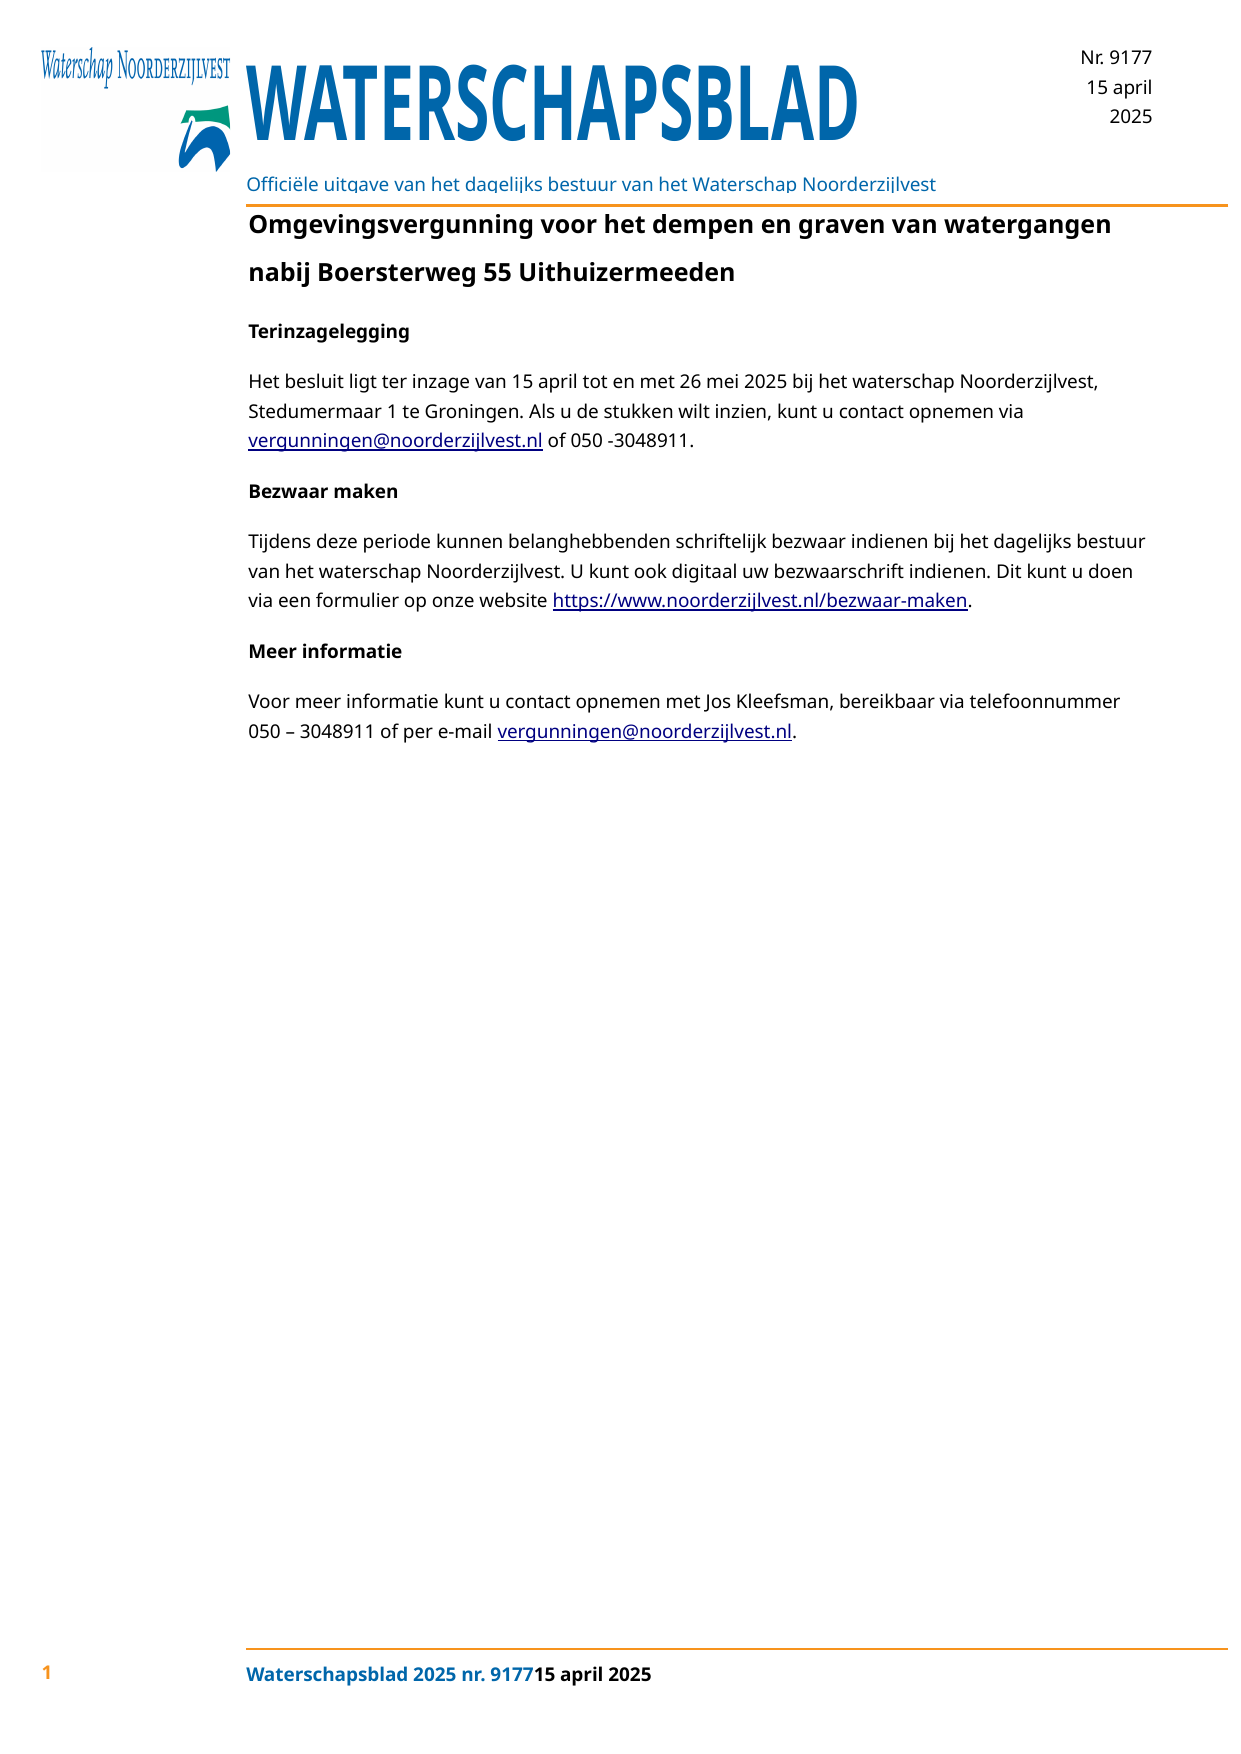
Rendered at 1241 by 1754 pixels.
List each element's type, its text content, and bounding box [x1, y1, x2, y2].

text Tijdens deze periode kunnen belanghebbenden schriftelijk bezwaar indienen bij het dagelijks bestuur van het waterschap Noorderzijlvest. U kunt ook digitaal uw bezwaarschrift indienen. Dit kunt u doen via een formulier op onze website https://www.noorderzijlvest.nl/bezwaar-maken. [248, 528, 1152, 613]
text Het besluit ligt ter inzage van 15 april tot en met 26 mei 2025 bij het waterschap Noorderzijlvest, Stedumermaar 1 te Groningen. Als u de stukken wilt inzien, kunt u contact opnemen via vergunningen@noorderzijlvest.nl of 050 -3048911. [248, 368, 1152, 453]
text Terinzagelegging [248, 318, 1152, 344]
text Meer informatie [248, 638, 1152, 664]
text Omgevingsvergunning voor het dempen en graven van watergangen nabij Boersterweg 55 Uithuizermeeden [248, 207, 1152, 288]
text Bezwaar maken [248, 478, 1152, 504]
picture [41, 47, 231, 172]
text Voor meer informatie kunt u contact opnemen met Jos Kleefsman, bereikbaar via telefoonnummer 050 – 3048911 of per e-mail vergunningen@noorderzijlvest.nl. [248, 688, 1152, 744]
